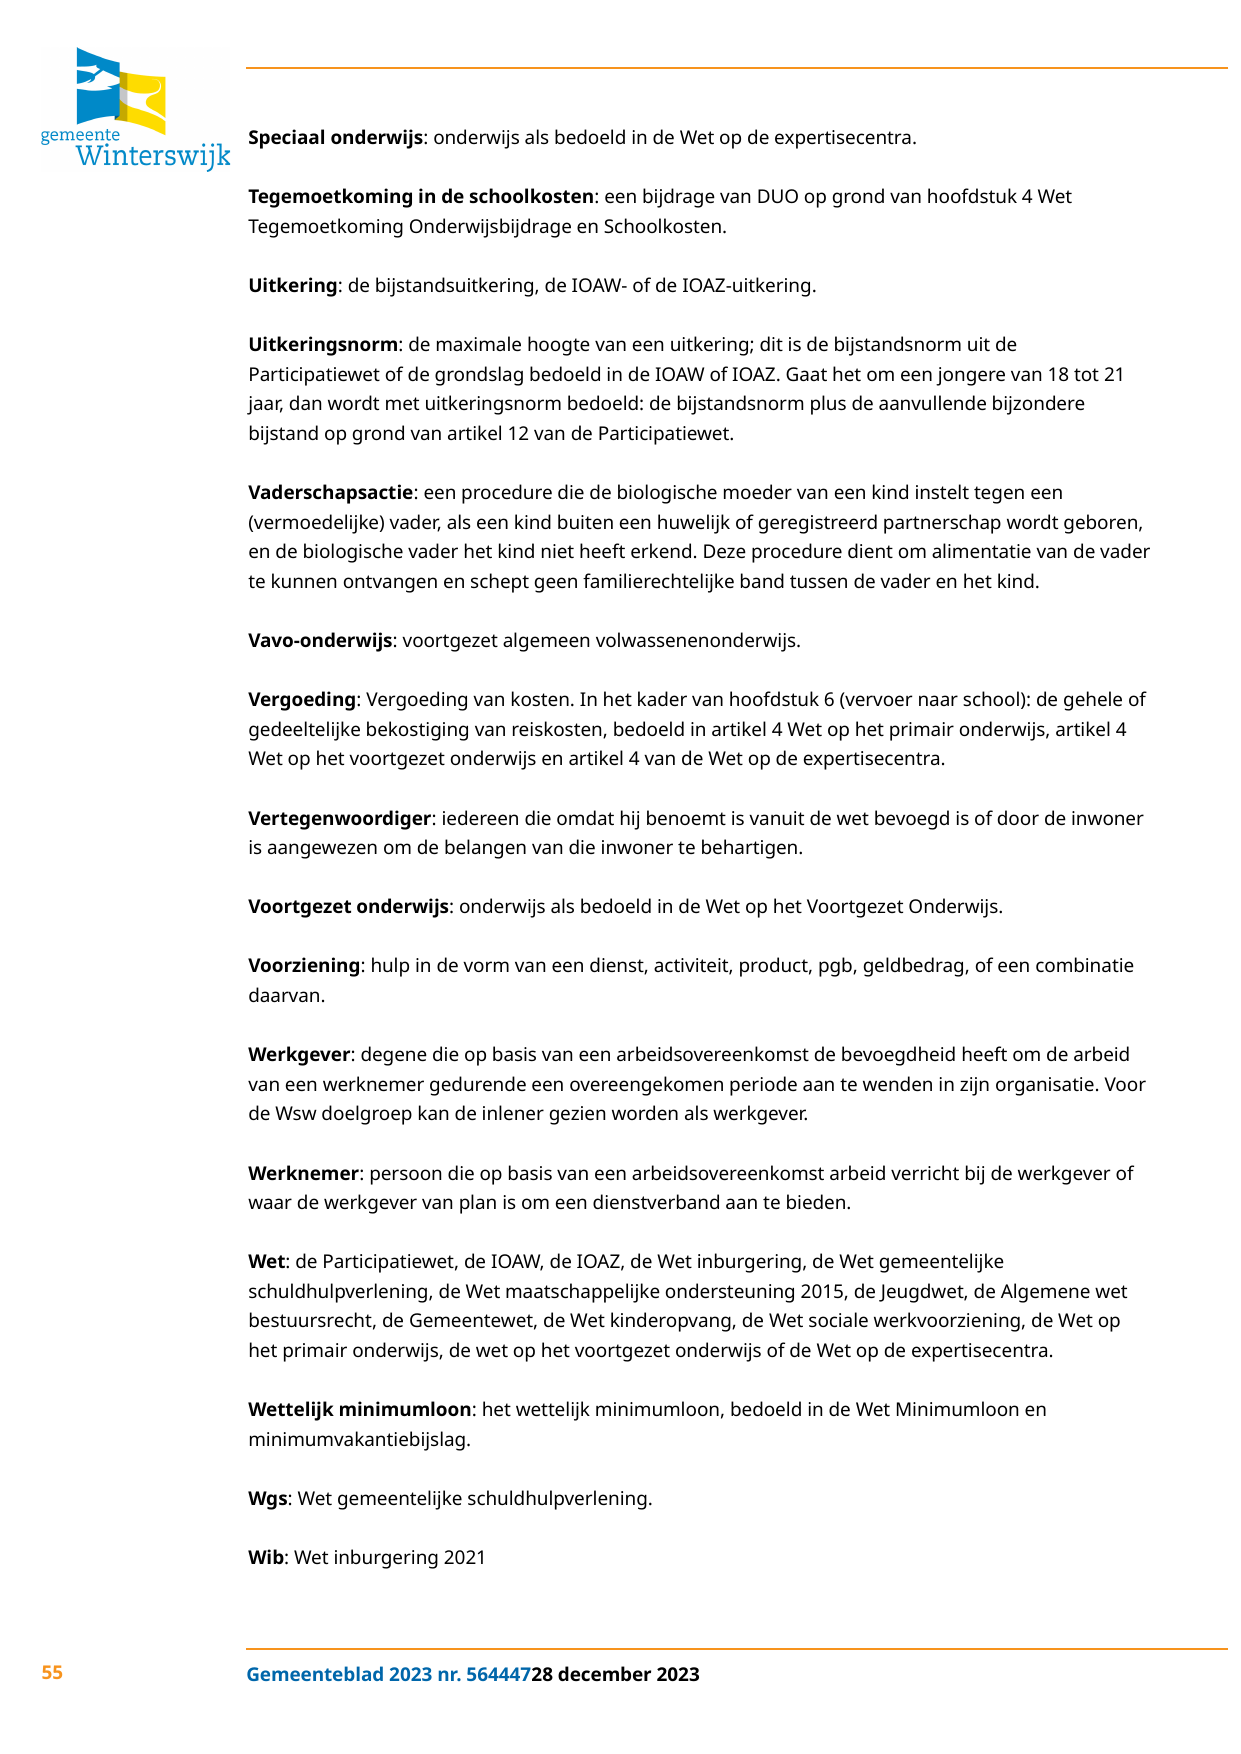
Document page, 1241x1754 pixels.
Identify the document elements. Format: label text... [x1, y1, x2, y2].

text Voortgezet onderwijs: onderwijs als bedoeld in de Wet op het Voortgezet Onderwijs. [248, 893, 1152, 919]
text Wib: Wet inburgering 2021 [248, 1544, 1152, 1570]
text Werkgever: degene die op basis van een arbeidsovereenkomst de bevoegdheid heeft om de arbeid van een werknemer gedurende een overeengekomen periode aan te wenden in zijn organisatie. Voor de Wsw doelgroep kan de inlener gezien worden als werkgever. [248, 1041, 1152, 1126]
text Uitkering: de bijstandsuitkering, de IOAW- of de IOAZ-uitkering. [248, 272, 1152, 298]
text Wgs: Wet gemeentelijke schuldhulpverlening. [248, 1485, 1152, 1511]
text Speciaal onderwijs: onderwijs als bedoeld in de Wet op de expertisecentra. [248, 124, 1152, 150]
text Vertegenwoordiger: iedereen die omdat hij benoemt is vanuit de wet bevoegd is of door de inwoner is aangewezen om de belangen van die inwoner te behartigen. [248, 805, 1152, 860]
picture [225, 153, 231, 162]
picture [41, 47, 231, 172]
text Uitkeringsnorm: de maximale hoogte van een uitkering; dit is de bijstandsnorm uit de Participatiewet of de grondslag bedoeld in de IOAW of IOAZ. Gaat het om een jongere van 18 tot 21 jaar, dan wordt met uitkeringsnorm bedoeld: de bijstandsnorm plus de aanvullende bijzondere bijstand op grond van artikel 12 van de Participatiewet. [248, 331, 1152, 446]
text Tegemoetkoming in de schoolkosten: een bijdrage van DUO op grond van hoofdstuk 4 Wet Tegemoetkoming Onderwijsbijdrage en Schoolkosten. [248, 183, 1152, 239]
text Vergoeding: Vergoeding van kosten. In het kader van hoofdstuk 6 (vervoer naar school): de gehele of gedeeltelijke bekostiging van reiskosten, bedoeld in artikel 4 Wet op het primair onderwijs, artikel 4 Wet op het voortgezet onderwijs en artikel 4 van de Wet op de expertisecentra. [248, 686, 1152, 771]
text Voorziening: hulp in de vorm van een dienst, activiteit, product, pgb, geldbedrag, of een combinatie daarvan. [248, 953, 1152, 1008]
text Werknemer: persoon die op basis van een arbeidsovereenkomst arbeid verricht bij de werkgever of waar de werkgever van plan is om een dienstverband aan te bieden. [248, 1160, 1152, 1215]
text Vavo-onderwijs: voortgezet algemeen volwassenenonderwijs. [248, 627, 1152, 653]
text Wettelijk minimumloon: het wettelijk minimumloon, bedoeld in de Wet Minimumloon en minimumvakantiebijslag. [248, 1396, 1152, 1452]
text Wet: de Participatiewet, de IOAW, de IOAZ, de Wet inburgering, de Wet gemeentelijke schuldhulpverlening, de Wet maatschappelijke ondersteuning 2015, de Jeugdwet, de Algemene wet bestuursrecht, de Gemeentewet, de Wet kinderopvang, de Wet sociale werkvoorziening, de Wet op het primair onderwijs, de wet op het voortgezet onderwijs of de Wet op de expertisecentra. [248, 1248, 1152, 1363]
text Vaderschapsactie: een procedure die de biologische moeder van een kind instelt tegen een (vermoedelijke) vader, als een kind buiten een huwelijk of geregistreerd partnerschap wordt geboren, en de biologische vader het kind niet heeft erkend. Deze procedure dient om alimentatie van de vader te kunnen ontvangen en schept geen familierechtelijke band tussen de vader en het kind. [248, 479, 1152, 594]
